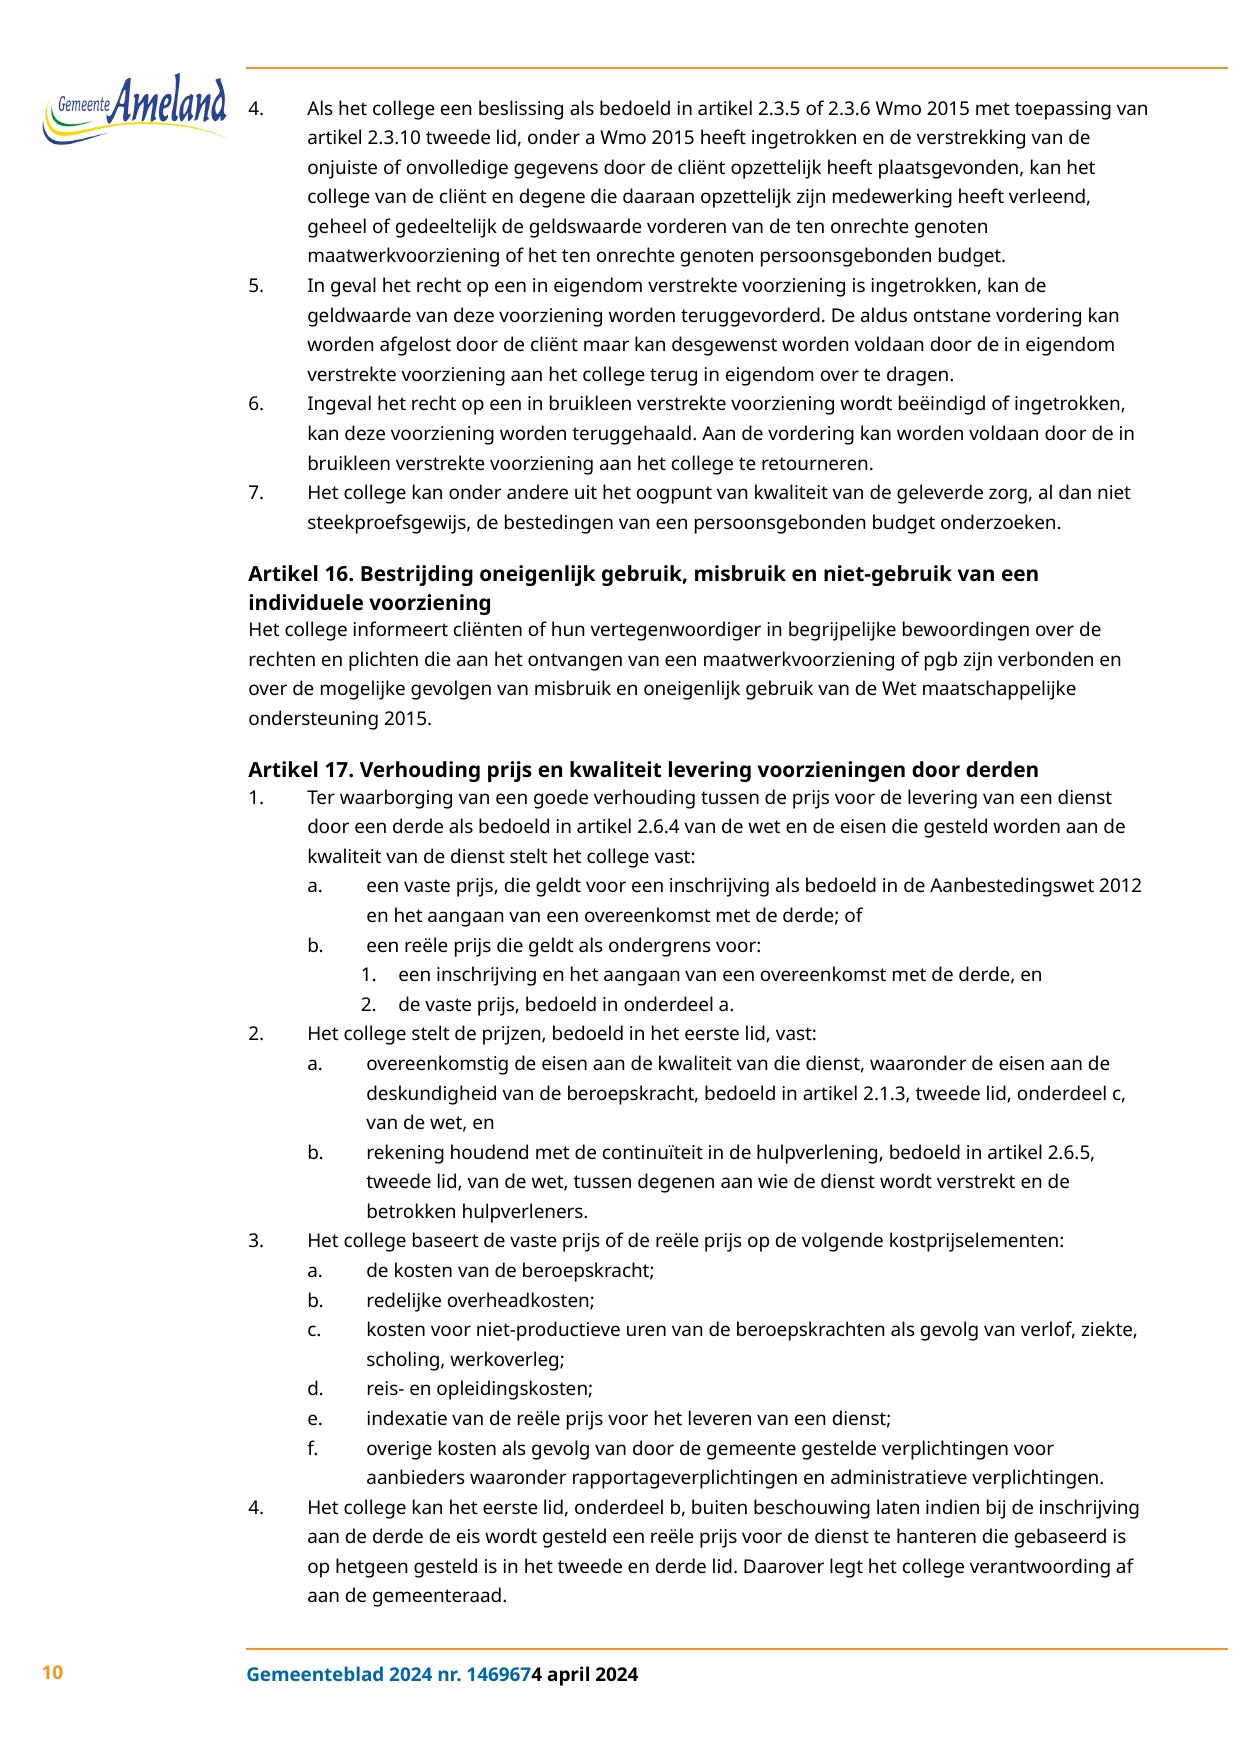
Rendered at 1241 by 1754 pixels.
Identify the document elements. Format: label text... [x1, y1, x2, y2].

list Ter waarborging van een goede verhouding tussen de prijs voor de levering van een dienst door een derde als bedoeld in artikel 2.6.4 van de wet en de eisen die gesteld worden aan de kwaliteit van de dienst stelt het college vast: [248, 784, 1152, 869]
list redelijke overheadkosten; [307, 1287, 1152, 1312]
list een inschrijving en het aangaan van een overeenkomst met de derde, en [361, 961, 1152, 987]
list Ingeval het recht op een in bruikleen verstrekte voorziening wordt beëindigd of ingetrokken, kan deze voorziening worden teruggehaald. Aan de vordering kan worden voldaan door de in bruikleen verstrekte voorziening aan het college te retourneren. [248, 391, 1152, 476]
text Artikel 17. Verhouding prijs en kwaliteit levering voorzieningen door derden [248, 755, 1152, 784]
list overeenkomstig de eisen aan de kwaliteit van die dienst, waaronder de eisen aan de deskundigheid van de beroepskracht, bedoeld in artikel 2.1.3, tweede lid, onderdeel c, van de wet, en [307, 1050, 1152, 1135]
list Het college kan het eerste lid, onderdeel b, buiten beschouwing laten indien bij de inschrijving aan de derde de eis wordt gesteld een reële prijs voor de dienst te hanteren die gebaseerd is op hetgeen gesteld is in het tweede en derde lid. Daarover legt het college verantwoording af aan de gemeenteraad. [248, 1494, 1152, 1608]
list Als het college een beslissing als bedoeld in artikel 2.3.5 of 2.3.6 Wmo 2015 met toepassing van artikel 2.3.10 tweede lid, onder a Wmo 2015 heeft ingetrokken en de verstrekking van de onjuiste of onvolledige gegevens door de cliënt opzettelijk heeft plaatsgevonden, kan het college van de cliënt en degene die daaraan opzettelijk zijn medewerking heeft verleend, geheel of gedeeltelijk de geldswaarde vorderen van de ten onrechte genoten maatwerkvoorziening of het ten onrechte genoten persoonsgebonden budget. [248, 95, 1152, 268]
list een reële prijs die geldt als ondergrens voor: [307, 932, 1152, 957]
picture [41, 47, 231, 172]
list Het college kan onder andere uit het oogpunt van kwaliteit van de geleverde zorg, al dan niet steekproefsgewijs, de bestedingen van een persoonsgebonden budget onderzoeken. [248, 479, 1152, 535]
text Artikel 16. Bestrijding oneigenlijk gebruik, misbruik en niet-gebruik van een individuele voorziening [248, 559, 1152, 616]
list een vaste prijs, die geldt voor een inschrijving als bedoeld in de Aanbestedingswet 2012 en het aangaan van een overeenkomst met de derde; of [307, 873, 1152, 928]
list de kosten van de beroepskracht; [307, 1257, 1152, 1283]
list de vaste prijs, bedoeld in onderdeel a. [361, 991, 1152, 1017]
list Het college stelt de prijzen, bedoeld in het eerste lid, vast: [248, 1021, 1152, 1046]
list overige kosten als gevolg van door de gemeente gestelde verplichtingen voor aanbieders waaronder rapportageverplichtingen en administratieve verplichtingen. [307, 1435, 1152, 1490]
text Het college informeert cliënten of hun vertegenwoordiger in begrijpelijke bewoordingen over de rechten en plichten die aan het ontvangen van een maatwerkvoorziening of pgb zijn verbonden en over de mogelijke gevolgen van misbruik en oneigenlijk gebruik van de Wet maatschappelijke ondersteuning 2015. [248, 616, 1152, 731]
list reis- en opleidingskosten; [307, 1376, 1152, 1401]
list rekening houdend met de continuïteit in de hulpverlening, bedoeld in artikel 2.6.5, tweede lid, van de wet, tussen degenen aan wie de dienst wordt verstrekt en de betrokken hulpverleners. [307, 1139, 1152, 1224]
list Het college baseert de vaste prijs of de reële prijs op de volgende kostprijselementen: [248, 1228, 1152, 1253]
list kosten voor niet-productieve uren van de beroepskrachten als gevolg van verlof, ziekte, scholing, werkoverleg; [307, 1316, 1152, 1372]
list In geval het recht op een in eigendom verstrekte voorziening is ingetrokken, kan de geldwaarde van deze voorziening worden teruggevorderd. De aldus ontstane vordering kan worden afgelost door de cliënt maar kan desgewenst worden voldaan door de in eigendom verstrekte voorziening aan het college terug in eigendom over te dragen. [248, 272, 1152, 387]
list indexatie van de reële prijs voor het leveren van een dienst; [307, 1405, 1152, 1431]
